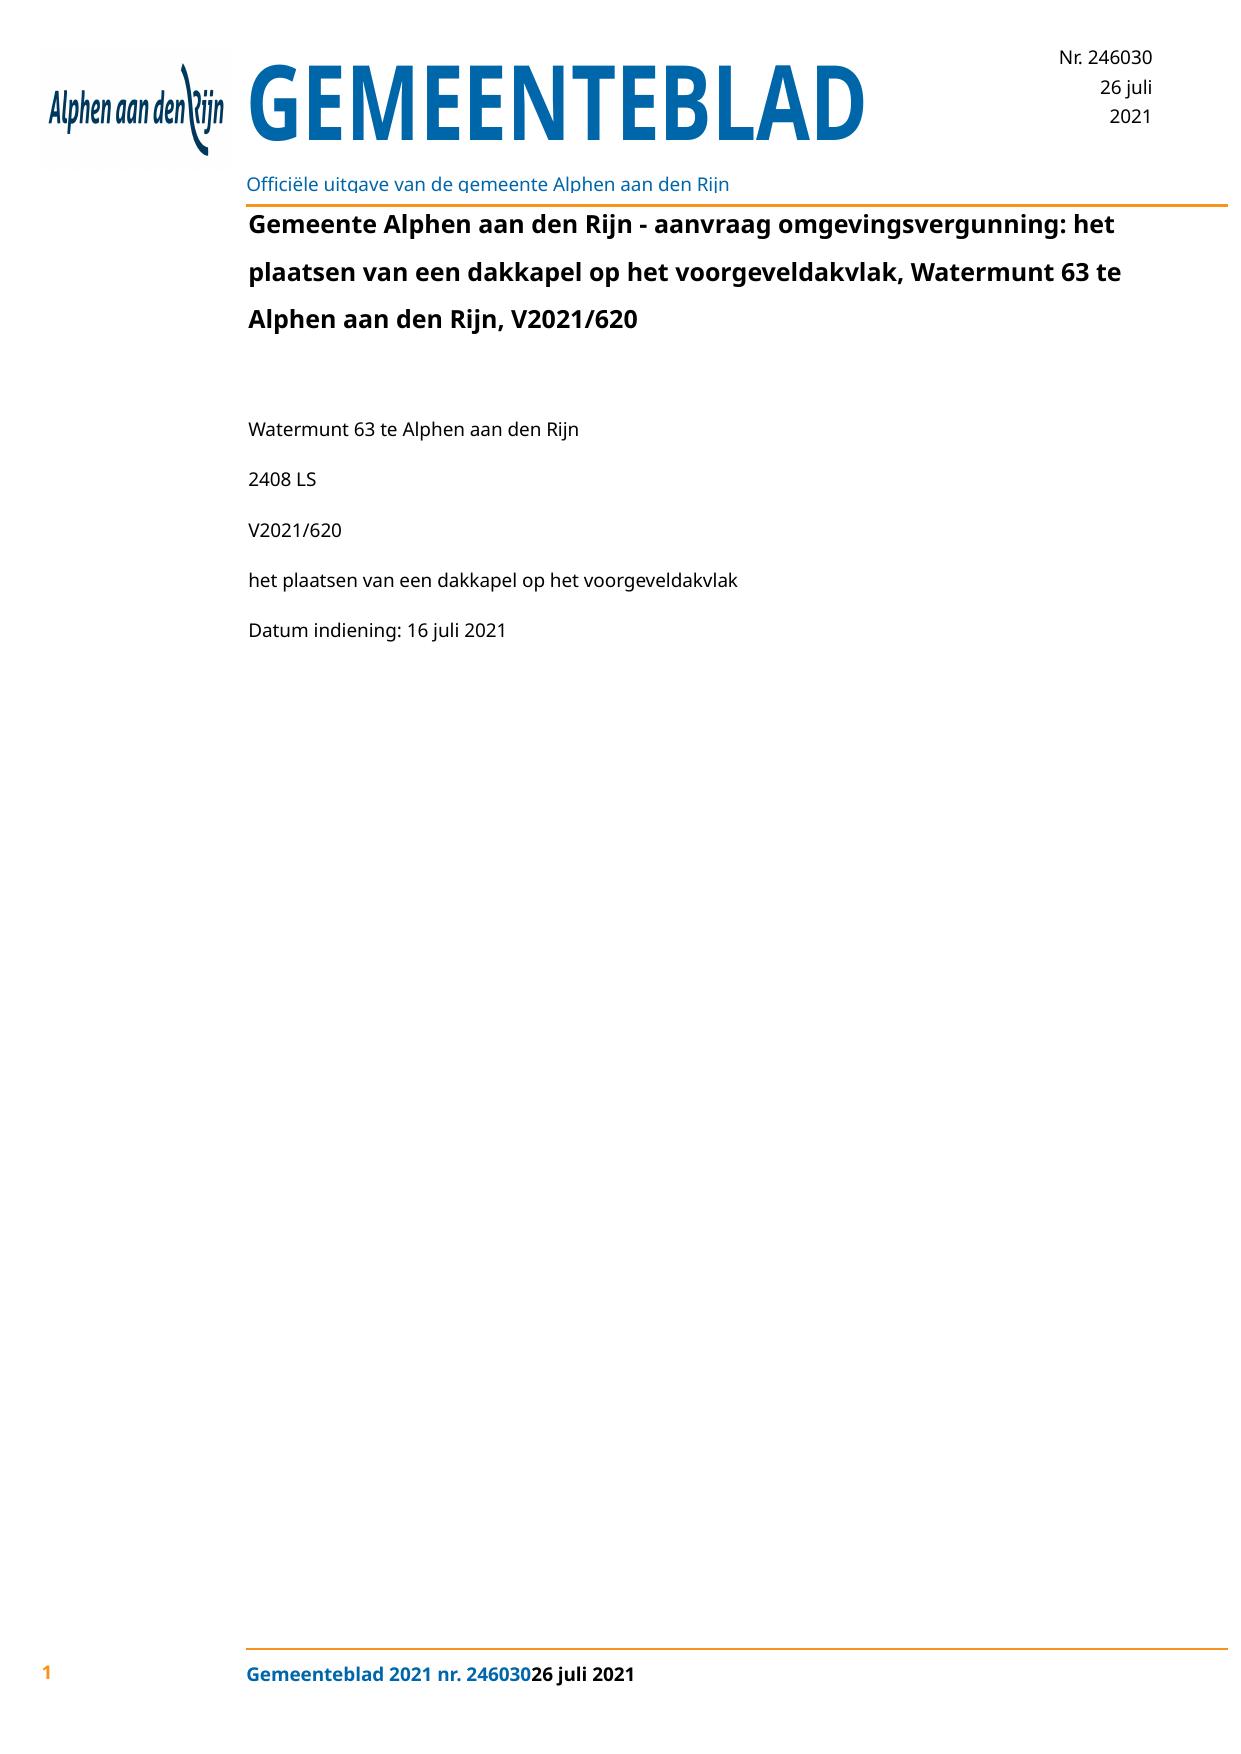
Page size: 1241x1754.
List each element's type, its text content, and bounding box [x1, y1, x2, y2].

text 2408 LS [248, 466, 1152, 492]
text Gemeente Alphen aan den Rijn - aanvraag omgevingsvergunning: het plaatsen van een dakkapel op het voorgeveldakvlak, Watermunt 63 te Alphen aan den Rijn, V2021/620 [248, 207, 1152, 336]
picture [41, 47, 231, 172]
text Watermunt 63 te Alphen aan den Rijn [248, 416, 1152, 442]
text V2021/620 [248, 517, 1152, 542]
text Datum indiening: 16 juli 2021 [248, 618, 1152, 643]
text het plaatsen van een dakkapel op het voorgeveldakvlak [248, 567, 1152, 593]
